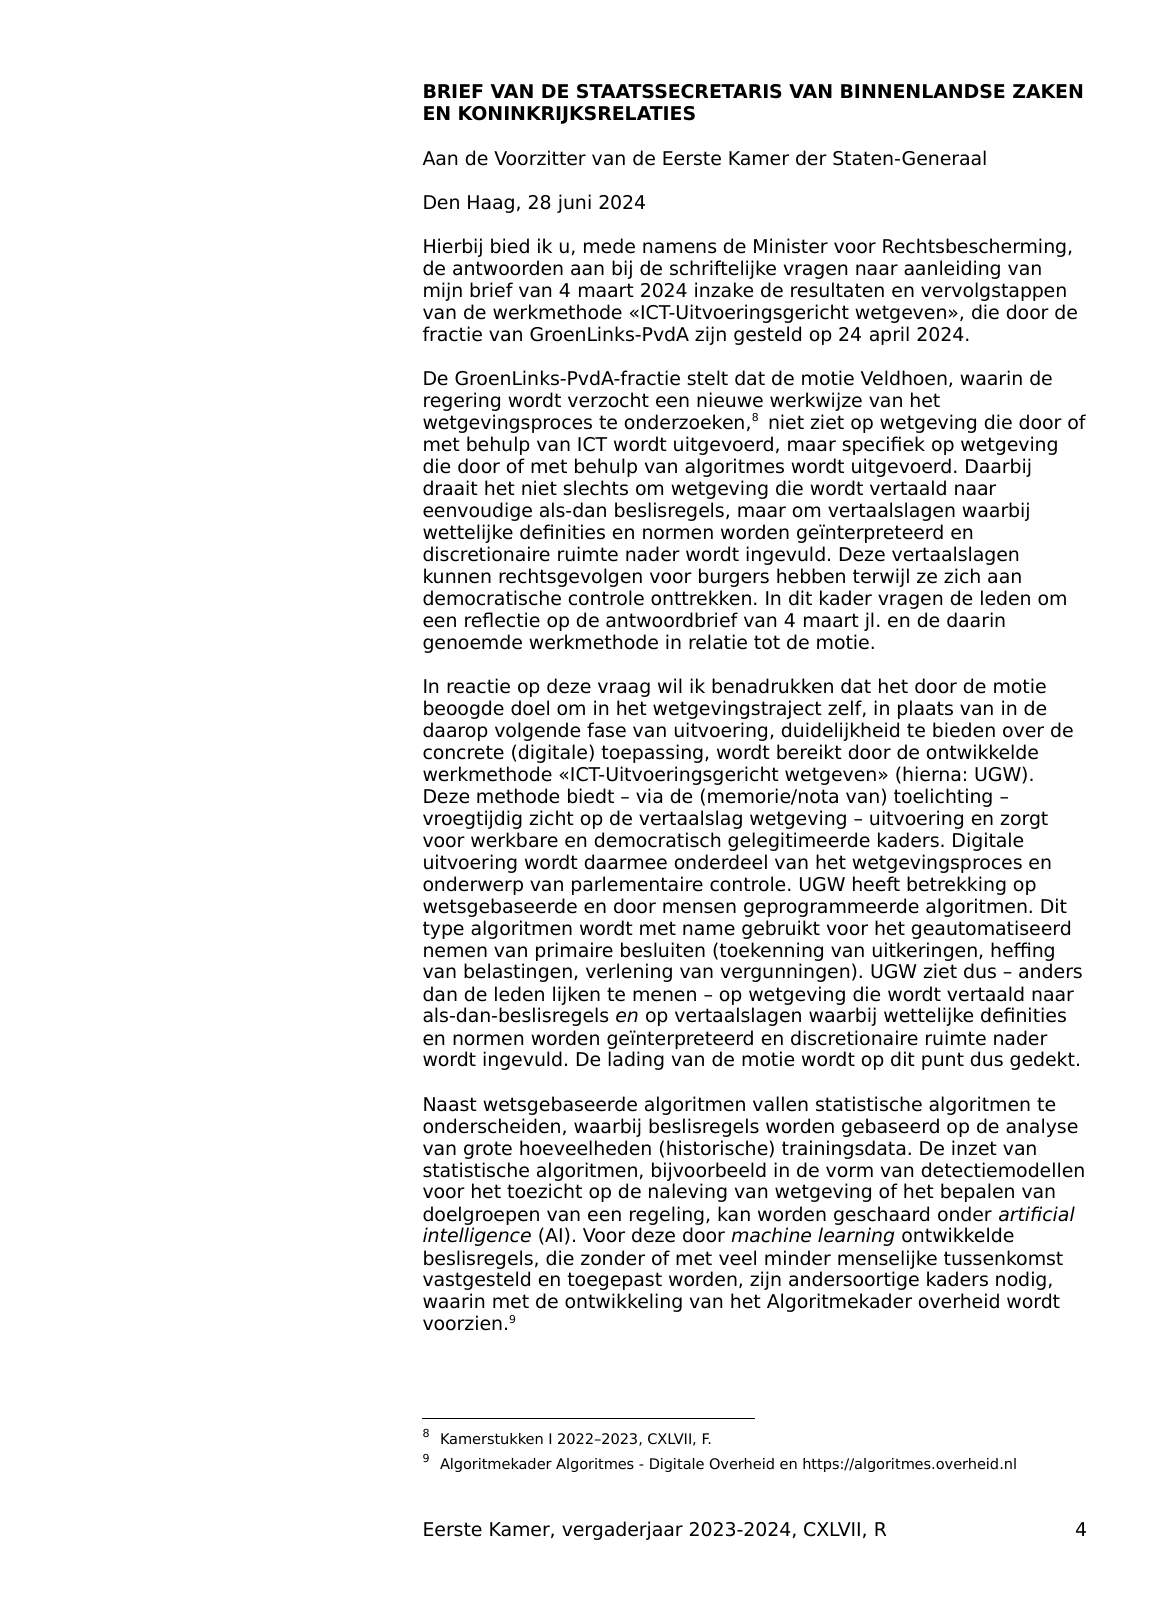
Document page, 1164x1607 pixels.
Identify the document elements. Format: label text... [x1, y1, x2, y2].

text Algoritmekader Algoritmes - Digitale Overheid en https://algoritmes.overheid.nl [422, 1452, 1087, 1474]
subtitle BRIEF VAN DE STAATSSECRETARIS VAN BINNENLANDSE ZAKEN EN KONINKRIJKSRELATIES [422, 81, 1087, 125]
text Kamerstukken I 2022–2023, CXLVII, F. [422, 1427, 1087, 1449]
text De GroenLinks-PvdA-fractie stelt dat de motie Veldhoen, waarin de regering wordt verzocht een nieuwe werkwijze van het wetgevingsproces te onderzoeken, niet ziet op wetgeving die door of met behulp van ICT wordt uitgevoerd, maar specifiek op wetgeving die door of met behulp van algoritmes wordt uitgevoerd. Daarbij draait het niet slechts om wetgeving die wordt vertaald naar eenvoudige als-dan beslisregels, maar om vertaalslagen waarbij wettelijke definities en normen worden geïnterpreteerd en discretionaire ruimte nader wordt ingevuld. Deze vertaalslagen kunnen rechtsgevolgen voor burgers hebben terwijl ze zich aan democratische controle onttrekken. In dit kader vragen de leden om een reflectie op de antwoordbrief van 4 maart jl. en de daarin genoemde werkmethode in relatie tot de motie. [422, 368, 1087, 653]
text Hierbij bied ik u, mede namens de Minister voor Rechtsbescherming, de antwoorden aan bij de schriftelijke vragen naar aanleiding van mijn brief van 4 maart 2024 inzake de resultaten en vervolgstappen van de werkmethode «ICT-Uitvoeringsgericht wetgeven», die door de fractie van GroenLinks-PvdA zijn gesteld op 24 april 2024. [422, 236, 1087, 346]
text In reactie op deze vraag wil ik benadrukken dat het door de motie beoogde doel om in het wetgevingstraject zelf, in plaats van in de daarop volgende fase van uitvoering, duidelijkheid te bieden over de concrete (digitale) toepassing, wordt bereikt door de ontwikkelde werkmethode «ICT-Uitvoeringsgericht wetgeven» (hierna: UGW). Deze methode biedt – via de (memorie/nota van) toelichting – vroegtijdig zicht op de vertaalslag wetgeving – uitvoering en zorgt voor werkbare en democratisch gelegitimeerde kaders. Digitale uitvoering wordt daarmee onderdeel van het wetgevingsproces en onderwerp van parlementaire controle. UGW heeft betrekking op wetsgebaseerde en door mensen geprogrammeerde algoritmen. Dit type algoritmen wordt met name gebruikt voor het geautomatiseerd nemen van primaire besluiten (toekenning van uitkeringen, heffing van belastingen, verlening van vergunningen). UGW ziet dus – anders dan de leden lijken te menen – op wetgeving die wordt vertaald naar als-dan-beslisregels en op vertaalslagen waarbij wettelijke definities en normen worden geïnterpreteerd en discretionaire ruimte nader wordt ingevuld. De lading van de motie wordt op dit punt dus gedekt. [422, 676, 1087, 1071]
text Aan de Voorzitter van de Eerste Kamer der Staten-Generaal [422, 147, 1087, 169]
text Naast wetsgebaseerde algoritmen vallen statistische algoritmen te onderscheiden, waarbij beslisregels worden gebaseerd op de analyse van grote hoeveelheden (historische) trainingsdata. De inzet van statistische algoritmen, bijvoorbeeld in de vorm van detectiemodellen voor het toezicht op de naleving van wetgeving of het bepalen van doelgroepen van een regeling, kan worden geschaard onder artificial intelligence (AI). Voor deze door machine learning ontwikkelde beslisregels, die zonder of met veel minder menselijke tussenkomst vastgesteld en toegepast worden, zijn andersoortige kaders nodig, waarin met de ontwikkeling van het Algoritmekader overheid wordt voorzien. [422, 1093, 1087, 1335]
text Den Haag, 28 juni 2024 [422, 192, 1087, 213]
